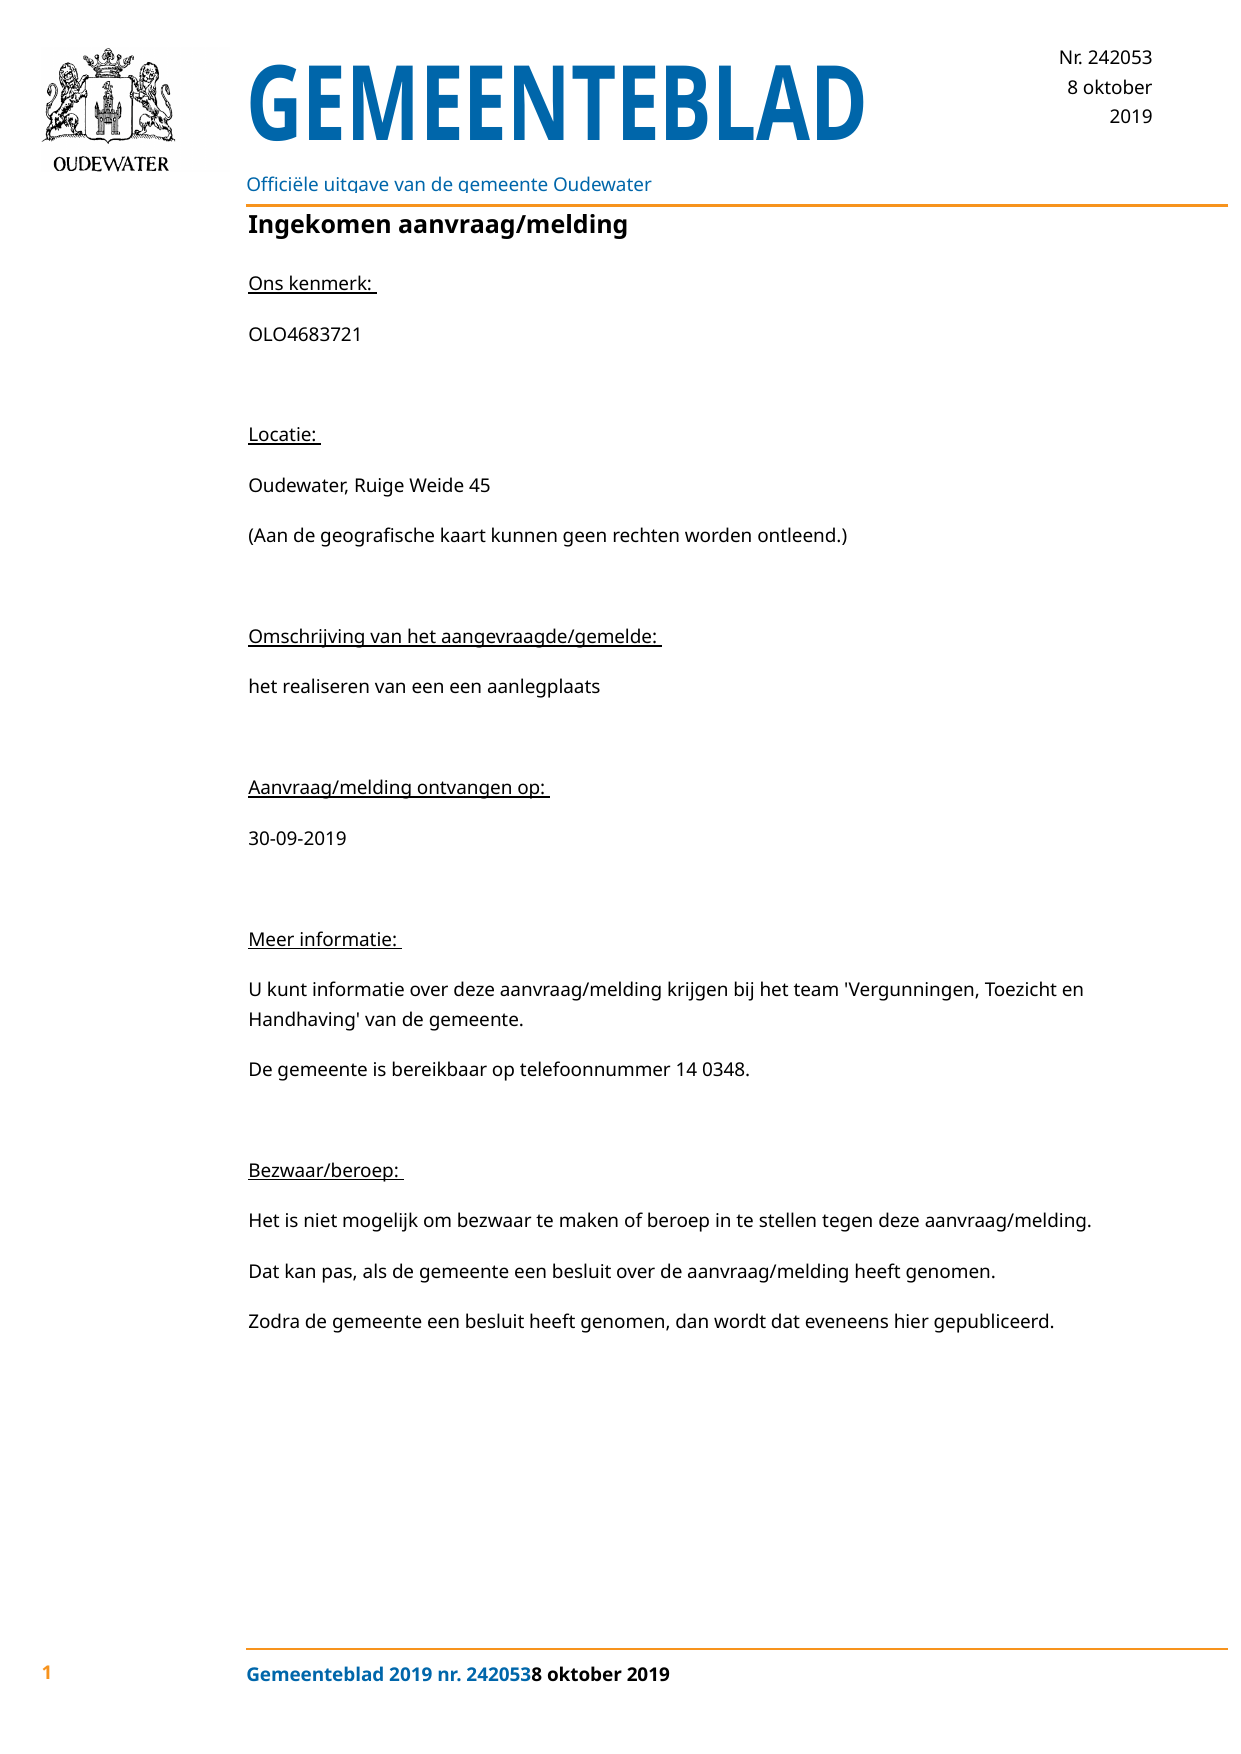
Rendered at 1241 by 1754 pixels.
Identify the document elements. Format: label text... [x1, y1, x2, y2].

text Locatie: [248, 422, 1152, 447]
text het realiseren van een een aanlegplaats [248, 674, 1152, 699]
text OLO4683721 [248, 321, 1152, 346]
text Dat kan pas, als de gemeente een besluit over de aanvraag/melding heeft genomen. [248, 1258, 1152, 1283]
text U kunt informatie over deze aanvraag/melding krijgen bij het team 'Vergunningen, Toezicht en Handhaving' van de gemeente. [248, 976, 1152, 1031]
text Oudewater, Ruige Weide 45 [248, 472, 1152, 498]
text Meer informatie: [248, 926, 1152, 951]
text 30-09-2019 [248, 825, 1152, 851]
text De gemeente is bereikbaar op telefoonnummer 14 0348. [248, 1056, 1152, 1082]
text Ons kenmerk: [248, 270, 1152, 296]
text Omschrijving van het aangevraagde/gemelde: [248, 623, 1152, 649]
text Aanvraag/melding ontvangen op: [248, 774, 1152, 800]
text (Aan de geografische kaart kunnen geen rechten worden ontleend.) [248, 522, 1152, 548]
text Ingekomen aanvraag/melding [248, 207, 1152, 241]
text Zodra de gemeente een besluit heeft genomen, dan wordt dat eveneens hier gepubliceerd. [248, 1308, 1152, 1334]
picture [41, 47, 231, 172]
text Het is niet mogelijk om bezwaar te maken of beroep in te stellen tegen deze aanvraag/melding. [248, 1207, 1152, 1233]
text Bezwaar/beroep: [248, 1157, 1152, 1183]
